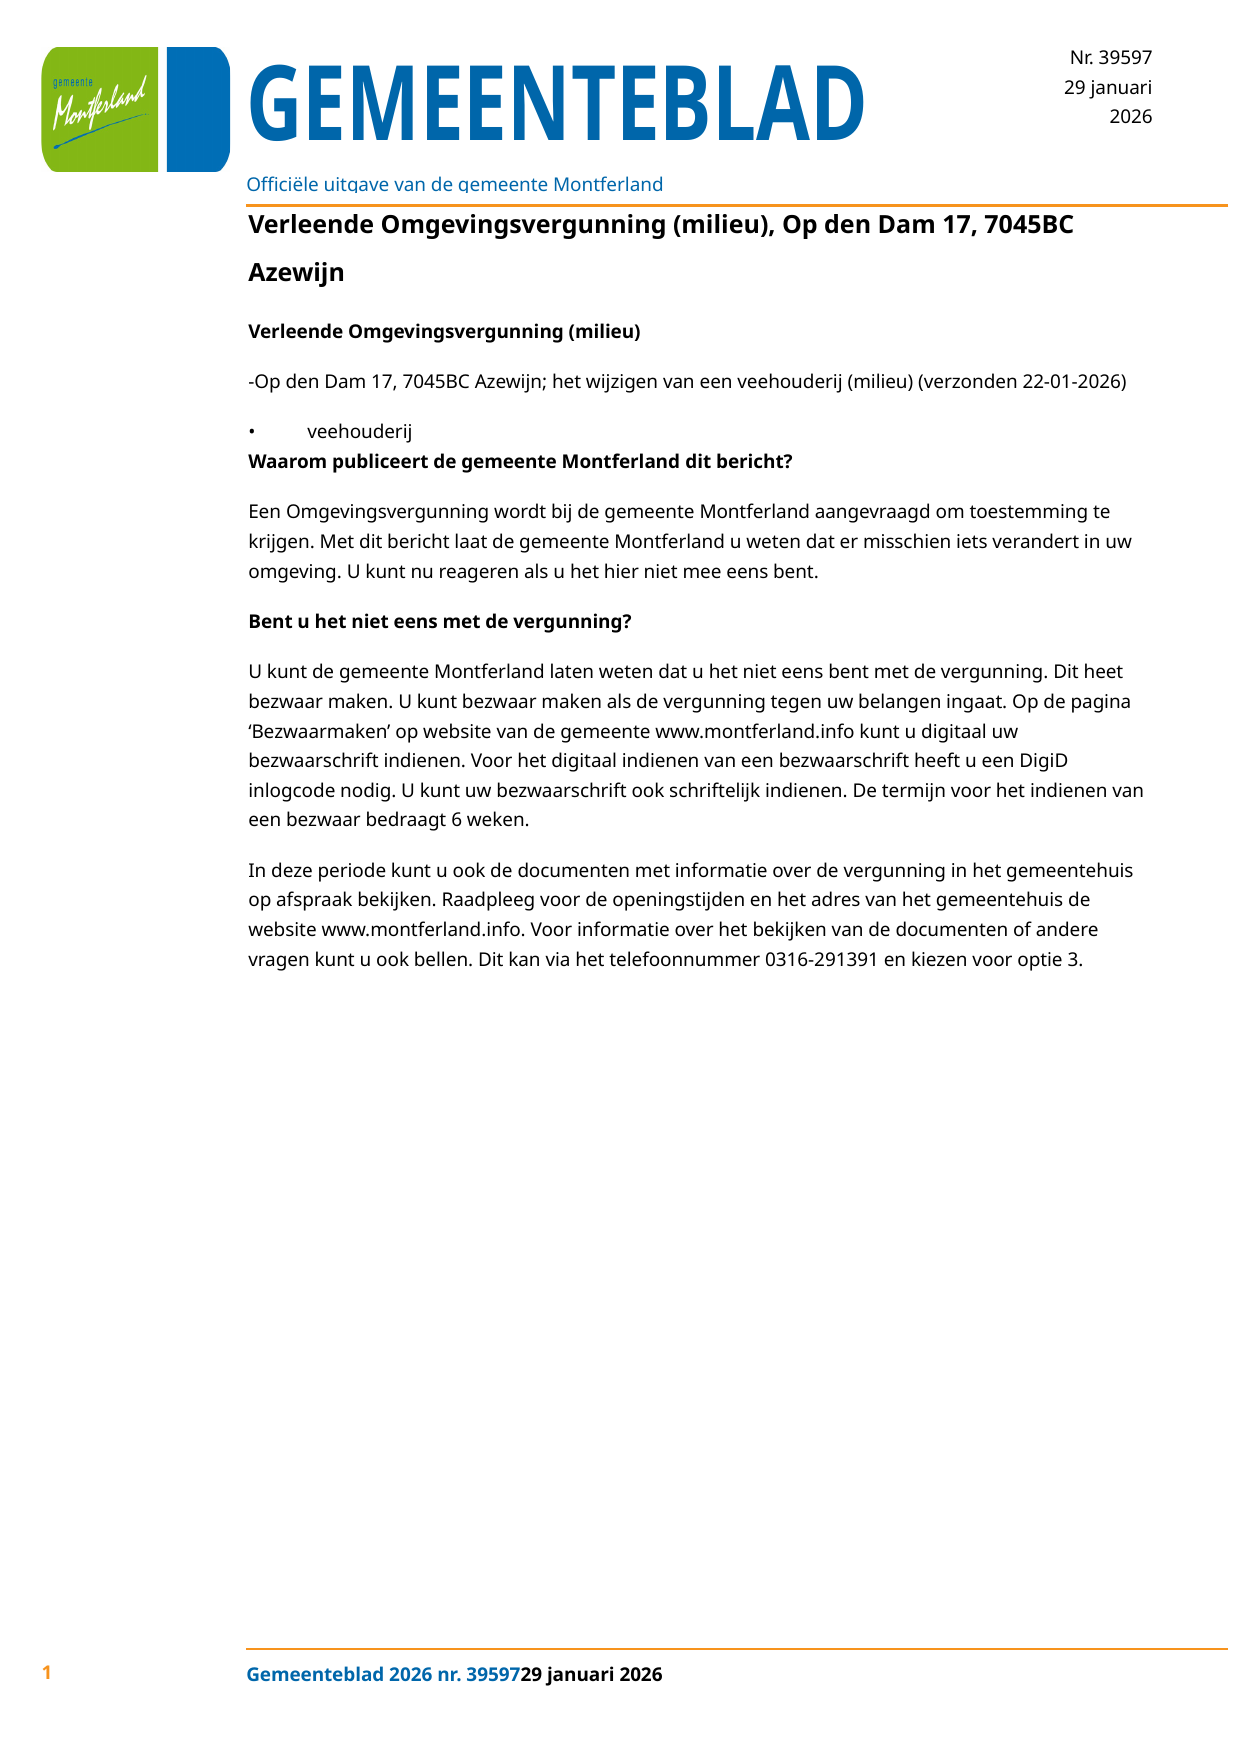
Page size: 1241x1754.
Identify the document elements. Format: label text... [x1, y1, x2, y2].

text U kunt de gemeente Montferland laten weten dat u het niet eens bent met de vergunning. Dit heet bezwaar maken. U kunt bezwaar maken als de vergunning tegen uw belangen ingaat. Op de pagina ‘Bezwaarmaken’ op website van de gemeente www.montferland.info kunt u digitaal uw bezwaarschrift indienen. Voor het digitaal indienen van een bezwaarschrift heeft u een DigiD inlogcode nodig. U kunt uw bezwaarschrift ook schriftelijk indienen. De termijn voor het indienen van een bezwaar bedraagt 6 weken. [248, 659, 1152, 832]
picture [41, 47, 231, 172]
text Een Omgevingsvergunning wordt bij de gemeente Montferland aangevraagd om toestemming te krijgen. Met dit bericht laat de gemeente Montferland u weten dat er misschien iets verandert in uw omgeving. U kunt nu reageren als u het hier niet mee eens bent. [248, 499, 1152, 584]
text -Op den Dam 17, 7045BC Azewijn; het wijzigen van een veehouderij (milieu) (verzonden 22-01-2026) [248, 368, 1152, 394]
list veehouderij [248, 419, 1152, 444]
text Waarom publiceert de gemeente Montferland dit bericht? [248, 448, 1152, 474]
text In deze periode kunt u ook de documenten met informatie over de vergunning in het gemeentehuis op afspraak bekijken. Raadpleeg voor de openingstijden en het adres van het gemeentehuis de website www.montferland.info. Voor informatie over het bekijken van de documenten of andere vragen kunt u ook bellen. Dit kan via het telefoonnummer 0316-291391 en kiezen voor optie 3. [248, 857, 1152, 972]
text Bent u het niet eens met de vergunning? [248, 608, 1152, 634]
text Verleende Omgevingsvergunning (milieu) [248, 318, 1152, 344]
text Verleende Omgevingsvergunning (milieu), Op den Dam 17, 7045BC Azewijn [248, 207, 1152, 288]
